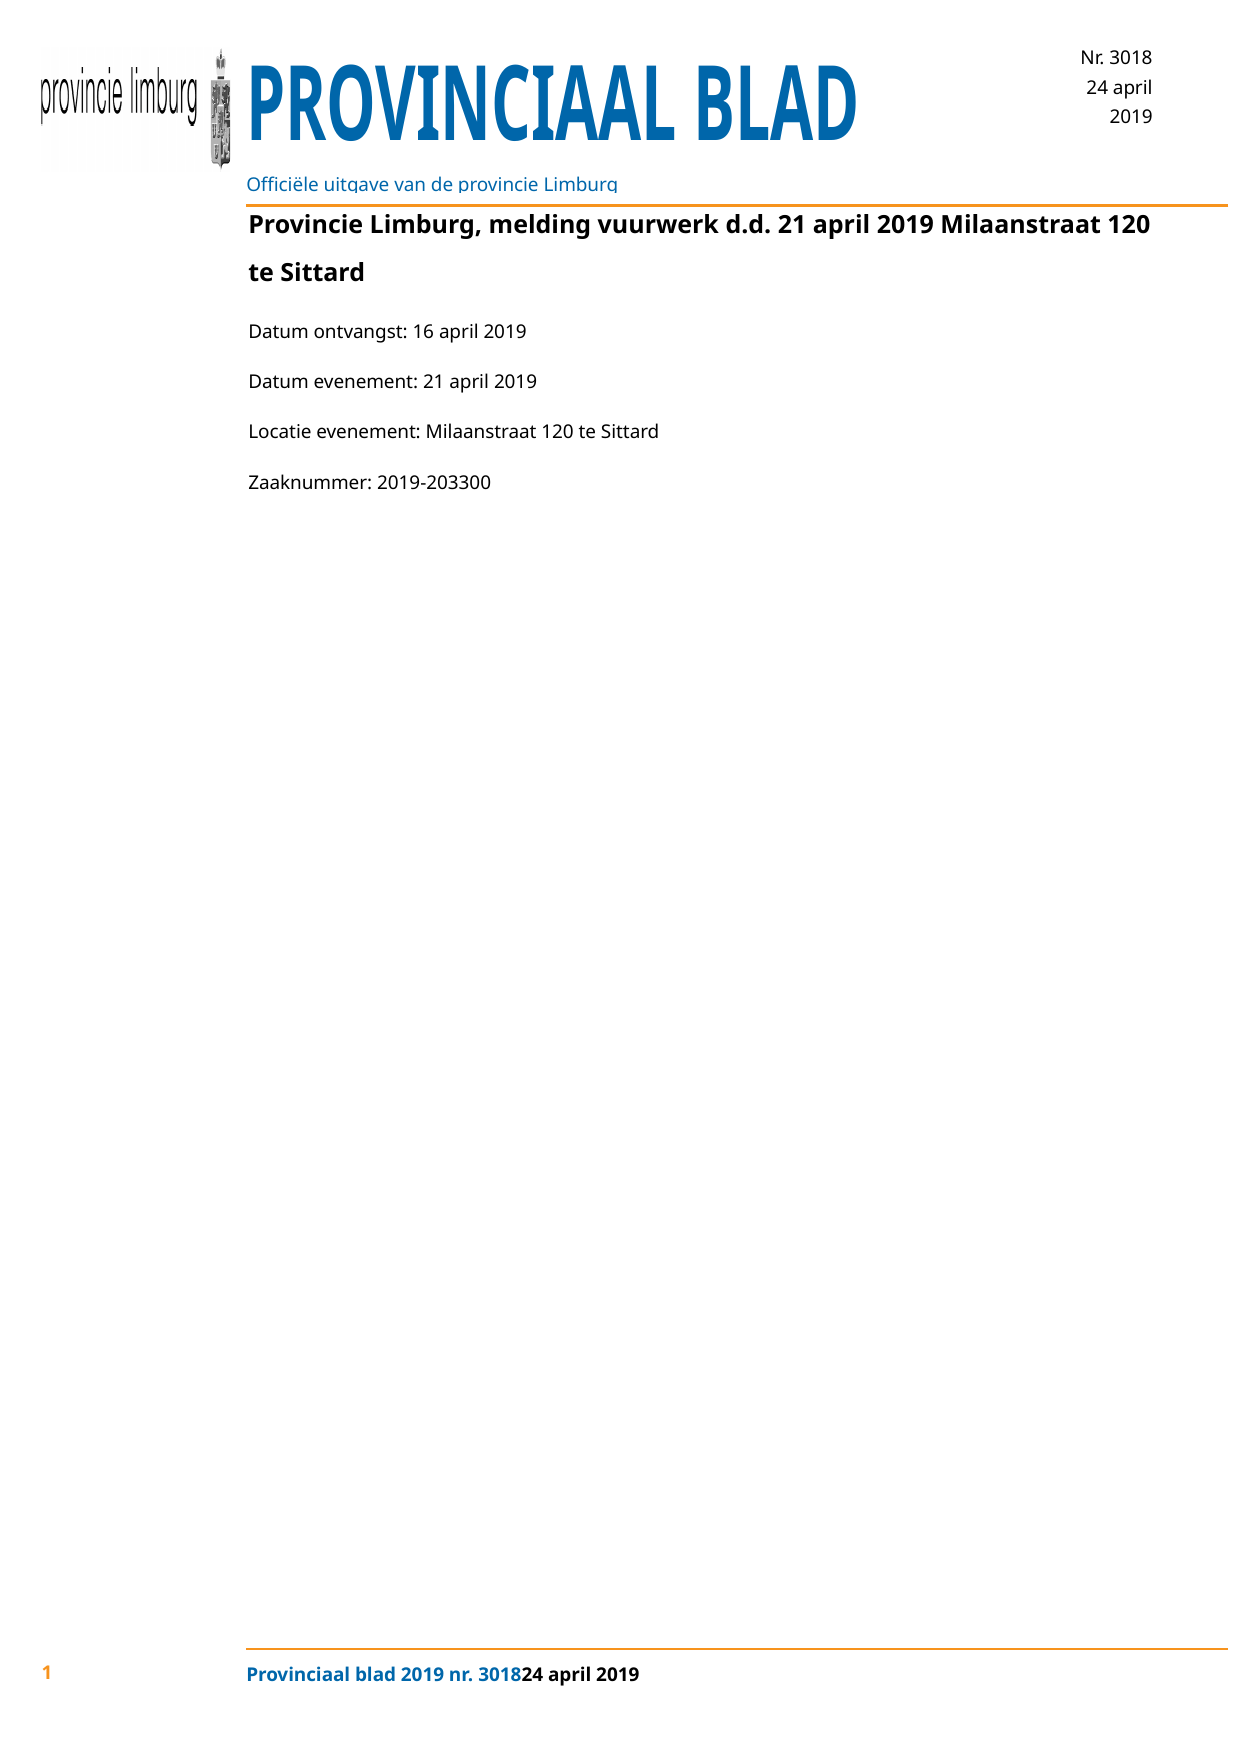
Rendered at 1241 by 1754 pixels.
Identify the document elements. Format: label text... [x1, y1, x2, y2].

text Zaaknummer: 2019-203300 [248, 469, 1152, 495]
text Datum ontvangst: 16 april 2019 [248, 318, 1152, 344]
text Provincie Limburg, melding vuurwerk d.d. 21 april 2019 Milaanstraat 120 te Sittard [248, 207, 1152, 288]
text Datum evenement: 21 april 2019 [248, 368, 1152, 394]
picture [41, 47, 231, 172]
text Locatie evenement: Milaanstraat 120 te Sittard [248, 419, 1152, 444]
